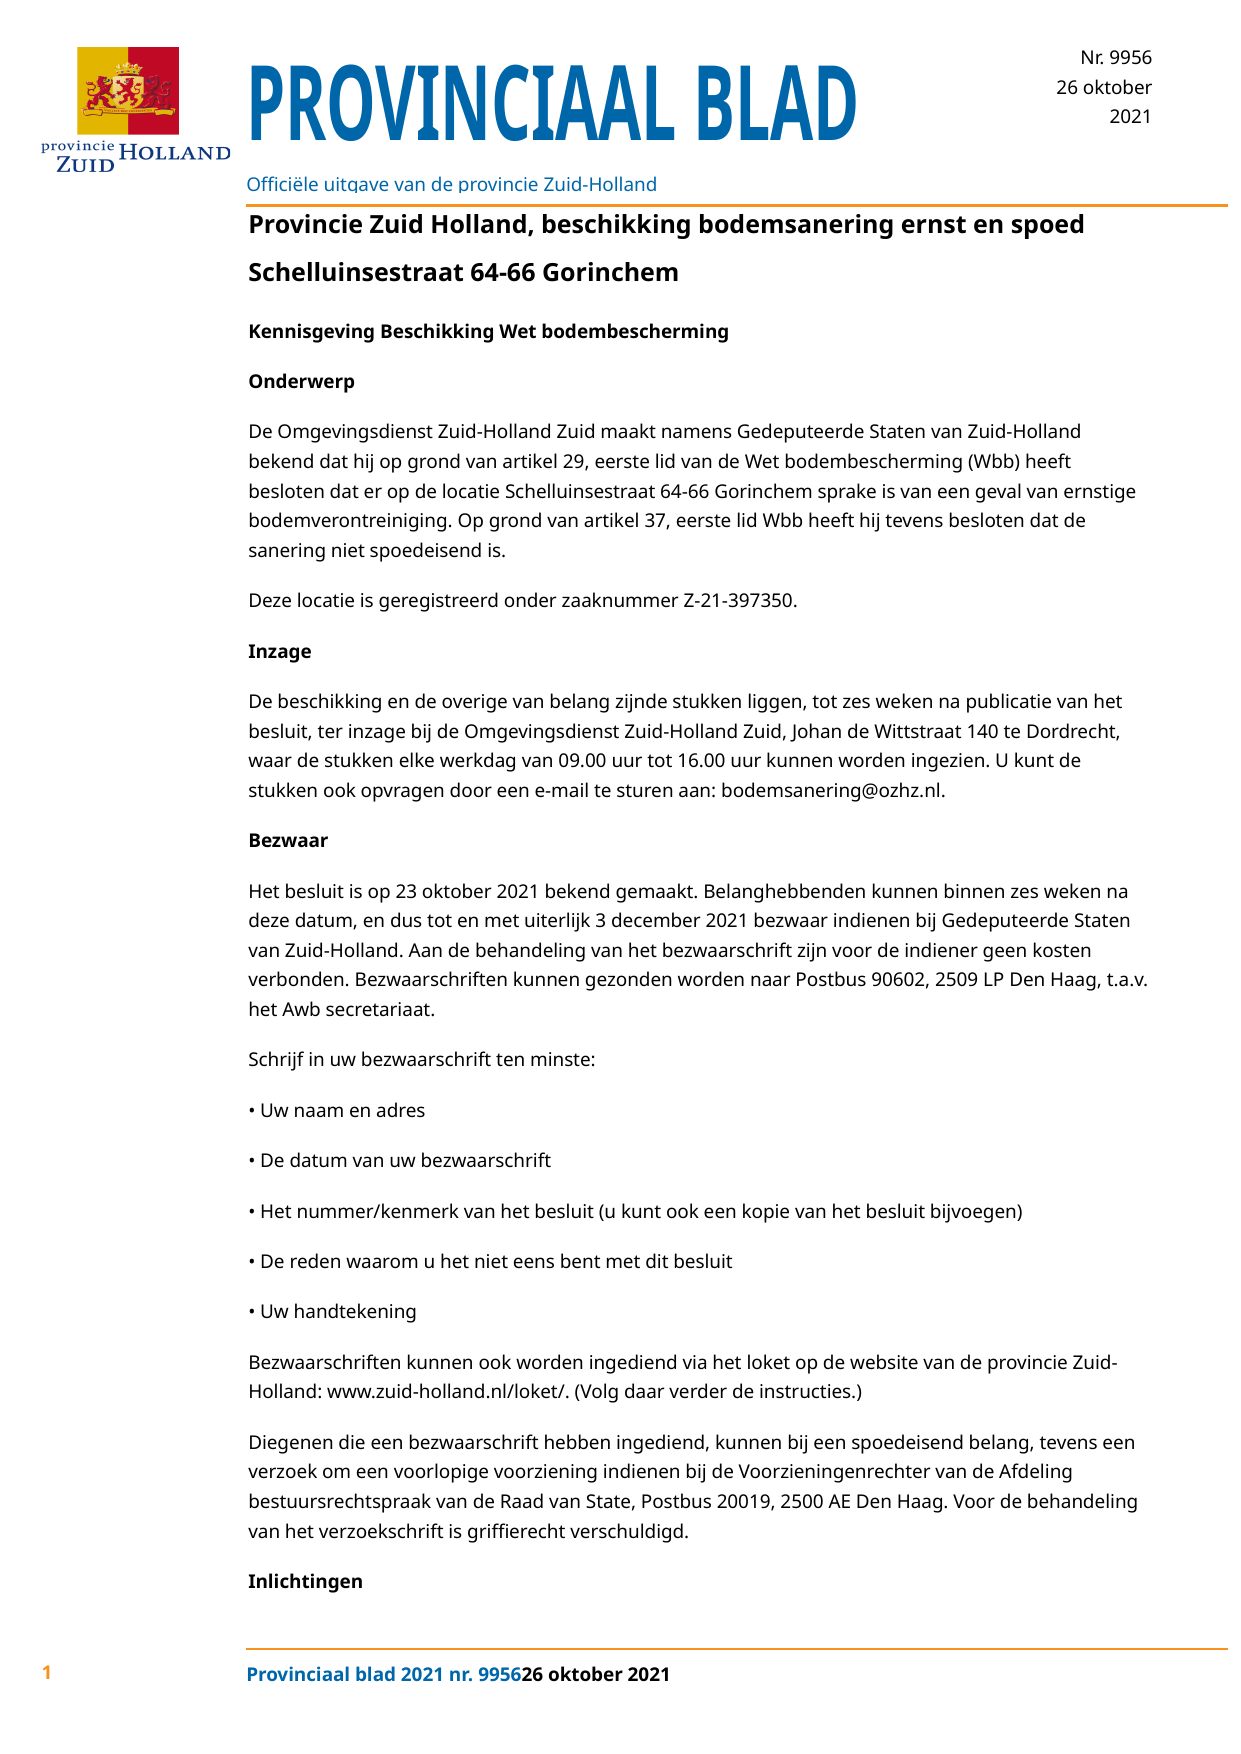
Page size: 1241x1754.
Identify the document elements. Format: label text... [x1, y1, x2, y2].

text Onderwerp [248, 368, 1152, 394]
text Diegenen die een bezwaarschrift hebben ingediend, kunnen bij een spoedeisend belang, tevens een verzoek om een voorlopige voorziening indienen bij de Voorzieningenrechter van de Afdeling bestuursrechtspraak van de Raad van State, Postbus 20019, 2500 AE Den Haag. Voor de behandeling van het verzoekschrift is griffierecht verschuldigd. [248, 1429, 1152, 1544]
text • Uw naam en adres [248, 1097, 1152, 1123]
text Inzage [248, 638, 1152, 664]
text Kennisgeving Beschikking Wet bodembescherming [248, 318, 1152, 344]
text De beschikking en de overige van belang zijnde stukken liggen, tot zes weken na publicatie van het besluit, ter inzage bij de Omgevingsdienst Zuid-Holland Zuid, Johan de Wittstraat 140 te Dordrecht, waar de stukken elke werkdag van 09.00 uur tot 16.00 uur kunnen worden ingezien. U kunt de stukken ook opvragen door een e-mail te sturen aan: bodemsanering@ozhz.nl. [248, 688, 1152, 803]
text • Uw handtekening [248, 1299, 1152, 1324]
text Bezwaarschriften kunnen ook worden ingediend via het loket op de website van de provincie Zuid-Holland: www.zuid-holland.nl/loket/. (Volg daar verder de instructies.) [248, 1349, 1152, 1404]
text De Omgevingsdienst Zuid-Holland Zuid maakt namens Gedeputeerde Staten van Zuid-Holland bekend dat hij op grond van artikel 29, eerste lid van de Wet bodembescherming (Wbb) heeft besloten dat er op de locatie Schelluinsestraat 64-66 Gorinchem sprake is van een geval van ernstige bodemverontreiniging. Op grond van artikel 37, eerste lid Wbb heeft hij tevens besloten dat de sanering niet spoedeisend is. [248, 419, 1152, 563]
text Schrijf in uw bezwaarschrift ten minste: [248, 1047, 1152, 1072]
text Provincie Zuid Holland, beschikking bodemsanering ernst en spoed Schelluinsestraat 64-66 Gorinchem [248, 207, 1152, 288]
text Deze locatie is geregistreerd onder zaaknummer Z-21-397350. [248, 587, 1152, 613]
text • De reden waarom u het niet eens bent met dit besluit [248, 1248, 1152, 1274]
text Bezwaar [248, 827, 1152, 853]
text • Het nummer/kenmerk van het besluit (u kunt ook een kopie van het besluit bijvoegen) [248, 1198, 1152, 1224]
text Het besluit is op 23 oktober 2021 bekend gemaakt. Belanghebbenden kunnen binnen zes weken na deze datum, en dus tot en met uiterlijk 3 december 2021 bezwaar indienen bij Gedeputeerde Staten van Zuid-Holland. Aan de behandeling van het bezwaarschrift zijn voor de indiener geen kosten verbonden. Bezwaarschriften kunnen gezonden worden naar Postbus 90602, 2509 LP Den Haag, t.a.v. het Awb secretariaat. [248, 878, 1152, 1022]
text Inlichtingen [248, 1568, 1152, 1594]
picture [41, 47, 231, 172]
text • De datum van uw bezwaarschrift [248, 1147, 1152, 1173]
